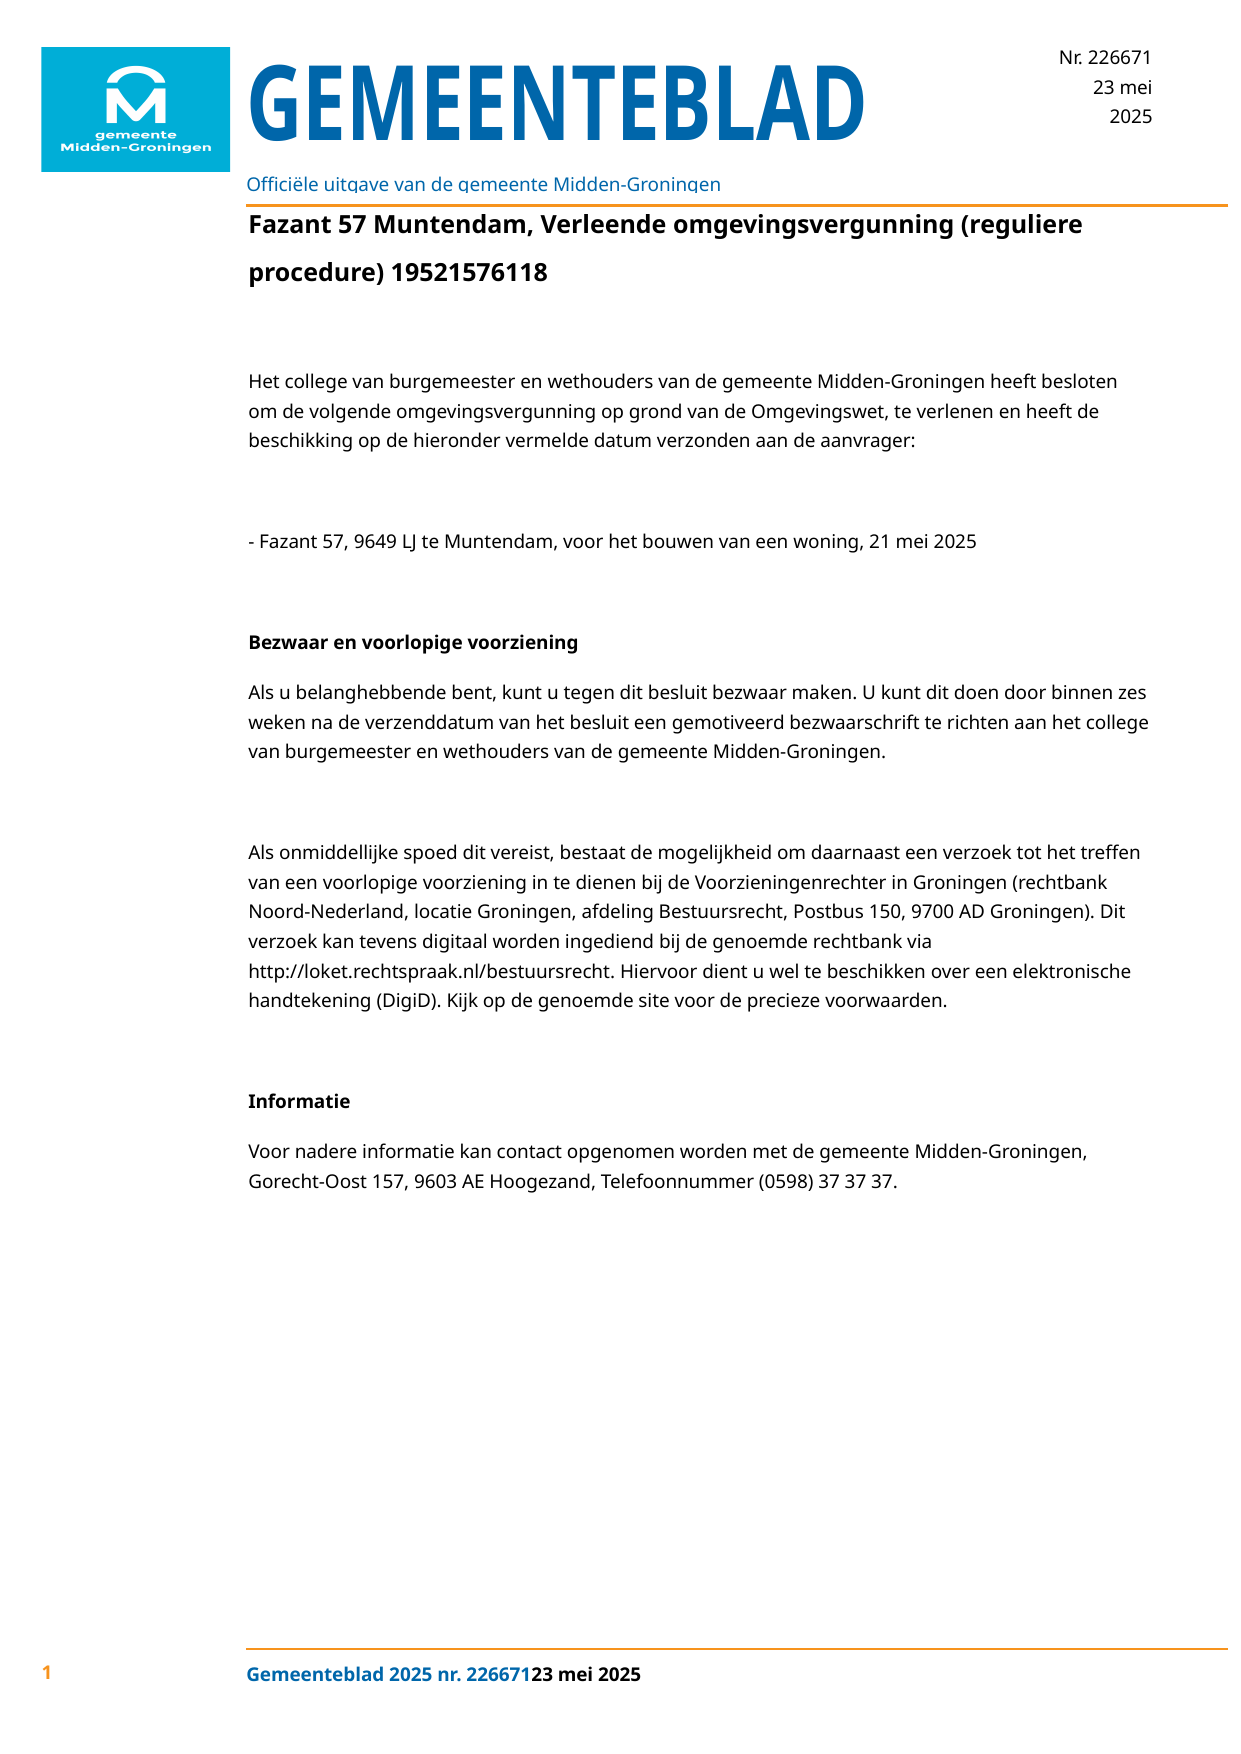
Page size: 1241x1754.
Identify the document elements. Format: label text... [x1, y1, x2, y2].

text Informatie [248, 1088, 1152, 1114]
picture [107, 89, 165, 122]
text Als u belanghebbende bent, kunt u tegen dit besluit bezwaar maken. U kunt dit doen door binnen zes weken na de verzenddatum van het besluit een gemotiveerd bezwaarschrift te richten aan het college van burgemeester en wethouders van de gemeente Midden-Groningen. [248, 679, 1152, 764]
text Voor nadere informatie kan contact opgenomen worden met de gemeente Midden-Groningen, Gorecht-Oost 157, 9603 AE Hoogezand, Telefoonnummer (0598) 37 37 37. [248, 1139, 1152, 1194]
picture [184, 146, 190, 153]
text Als onmiddellijke spoed dit vereist, bestaat de mogelijkheid om daarnaast een verzoek tot het treffen van een voorlopige voorziening in te dienen bij de Voorzieningenrechter in Groningen (rechtbank Noord-Nederland, locatie Groningen, afdeling Bestuursrecht, Postbus 150, 9700 AD Groningen). Dit verzoek kan tevens digitaal worden ingediend bij de genoemde rechtbank via http://loket.rechtspraak.nl/bestuursrecht. Hiervoor dient u wel te beschikken over een elektronische handtekening (DigiD). Kijk op de genoemde site voor de precieze voorwaarden. [248, 839, 1152, 1013]
text Fazant 57 Muntendam, Verleende omgevingsvergunning (reguliere procedure) 19521576118 [248, 207, 1152, 288]
text Het college van burgemeester en wethouders van de gemeente Midden-Groningen heeft besloten om de volgende omgevingsvergunning op grond van de Omgevingswet, te verlenen en heeft de beschikking op de hieronder vermelde datum verzonden aan de aanvrager: [248, 368, 1152, 453]
picture [108, 66, 164, 82]
text - Fazant 57, 9649 LJ te Muntendam, voor het bouwen van een woning, 21 mei 2025 [248, 528, 1152, 554]
text Bezwaar en voorlopige voorziening [248, 629, 1152, 655]
